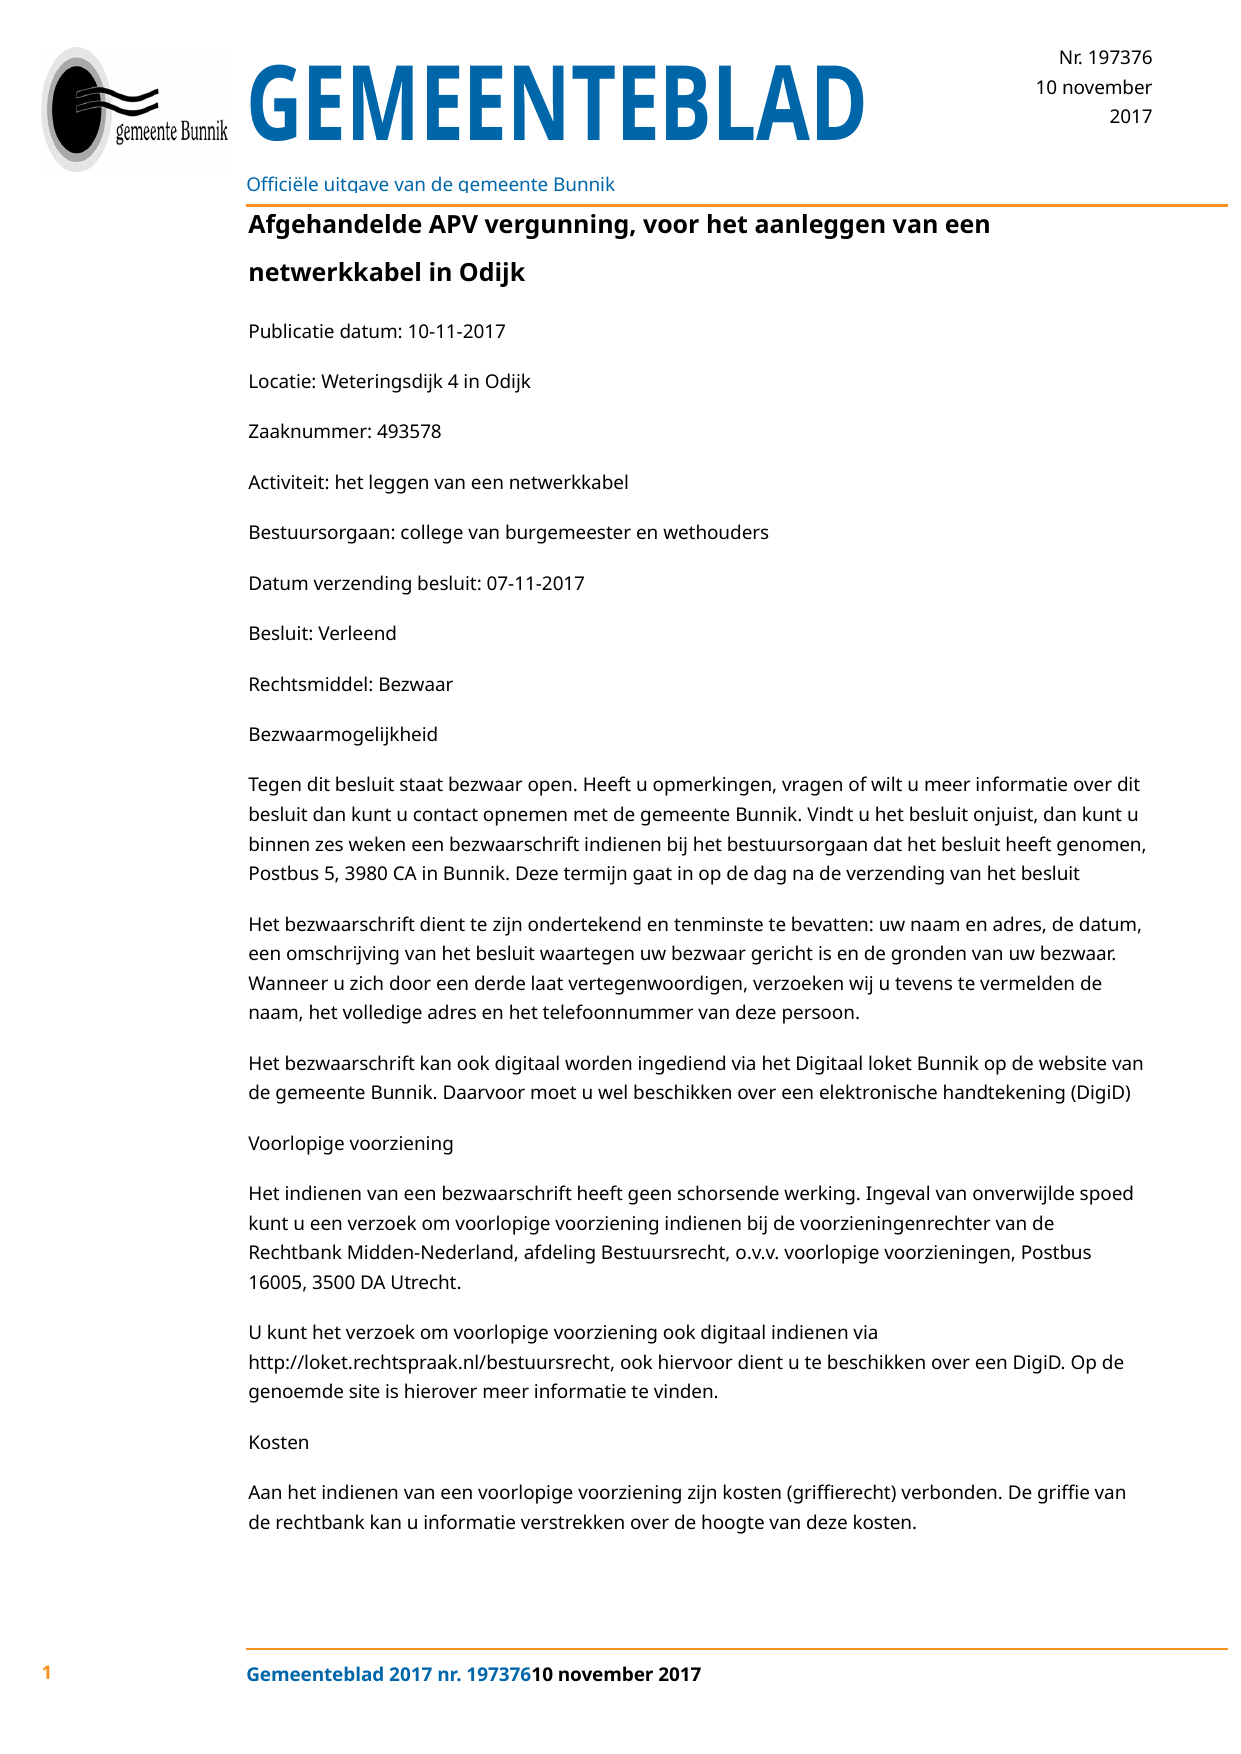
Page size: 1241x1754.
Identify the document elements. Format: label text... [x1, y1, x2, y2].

text Activiteit: het leggen van een netwerkkabel [248, 469, 1152, 495]
text Het indienen van een bezwaarschrift heeft geen schorsende werking. Ingeval van onverwijlde spoed kunt u een verzoek om voorlopige voorziening indienen bij de voorzieningenrechter van de Rechtbank Midden-Nederland, afdeling Bestuursrecht, o.v.v. voorlopige voorzieningen, Postbus 16005, 3500 DA Utrecht. [248, 1180, 1152, 1295]
text Tegen dit besluit staat bezwaar open. Heeft u opmerkingen, vragen of wilt u meer informatie over dit besluit dan kunt u contact opnemen met de gemeente Bunnik. Vindt u het besluit onjuist, dan kunt u binnen zes weken een bezwaarschrift indienen bij het bestuursorgaan dat het besluit heeft genomen, Postbus 5, 3980 CA in Bunnik. Deze termijn gaat in op de dag na de verzending van het besluit [248, 772, 1152, 886]
text Locatie: Weteringsdijk 4 in Odijk [248, 368, 1152, 394]
text Het bezwaarschrift kan ook digitaal worden ingediend via het Digitaal loket Bunnik op de website van de gemeente Bunnik. Daarvoor moet u wel beschikken over een elektronische handtekening (DigiD) [248, 1050, 1152, 1105]
text Aan het indienen van een voorlopige voorziening zijn kosten (griffierecht) verbonden. De griffie van de rechtbank kan u informatie verstrekken over de hoogte van deze kosten. [248, 1479, 1152, 1535]
picture [41, 47, 231, 172]
text Voorlopige voorziening [248, 1130, 1152, 1156]
text Publicatie datum: 10-11-2017 [248, 318, 1152, 344]
text Bezwaarmogelijkheid [248, 721, 1152, 747]
text U kunt het verzoek om voorlopige voorziening ook digitaal indienen via http://loket.rechtspraak.nl/bestuursrecht, ook hiervoor dient u te beschikken over een DigiD. Op de genoemde site is hierover meer informatie te vinden. [248, 1319, 1152, 1404]
text Kosten [248, 1429, 1152, 1455]
text Zaaknummer: 493578 [248, 419, 1152, 444]
text Rechtsmiddel: Bezwaar [248, 671, 1152, 697]
text Het bezwaarschrift dient te zijn ondertekend en tenminste te bevatten: uw naam en adres, de datum, een omschrijving van het besluit waartegen uw bezwaar gericht is en de gronden van uw bezwaar. Wanneer u zich door een derde laat vertegenwoordigen, verzoeken wij u tevens te vermelden de naam, het volledige adres en het telefoonnummer van deze persoon. [248, 911, 1152, 1025]
text Datum verzending besluit: 07-11-2017 [248, 570, 1152, 596]
text Bestuursorgaan: college van burgemeester en wethouders [248, 519, 1152, 545]
text Besluit: Verleend [248, 620, 1152, 646]
text Afgehandelde APV vergunning, voor het aanleggen van een netwerkkabel in Odijk [248, 207, 1152, 288]
